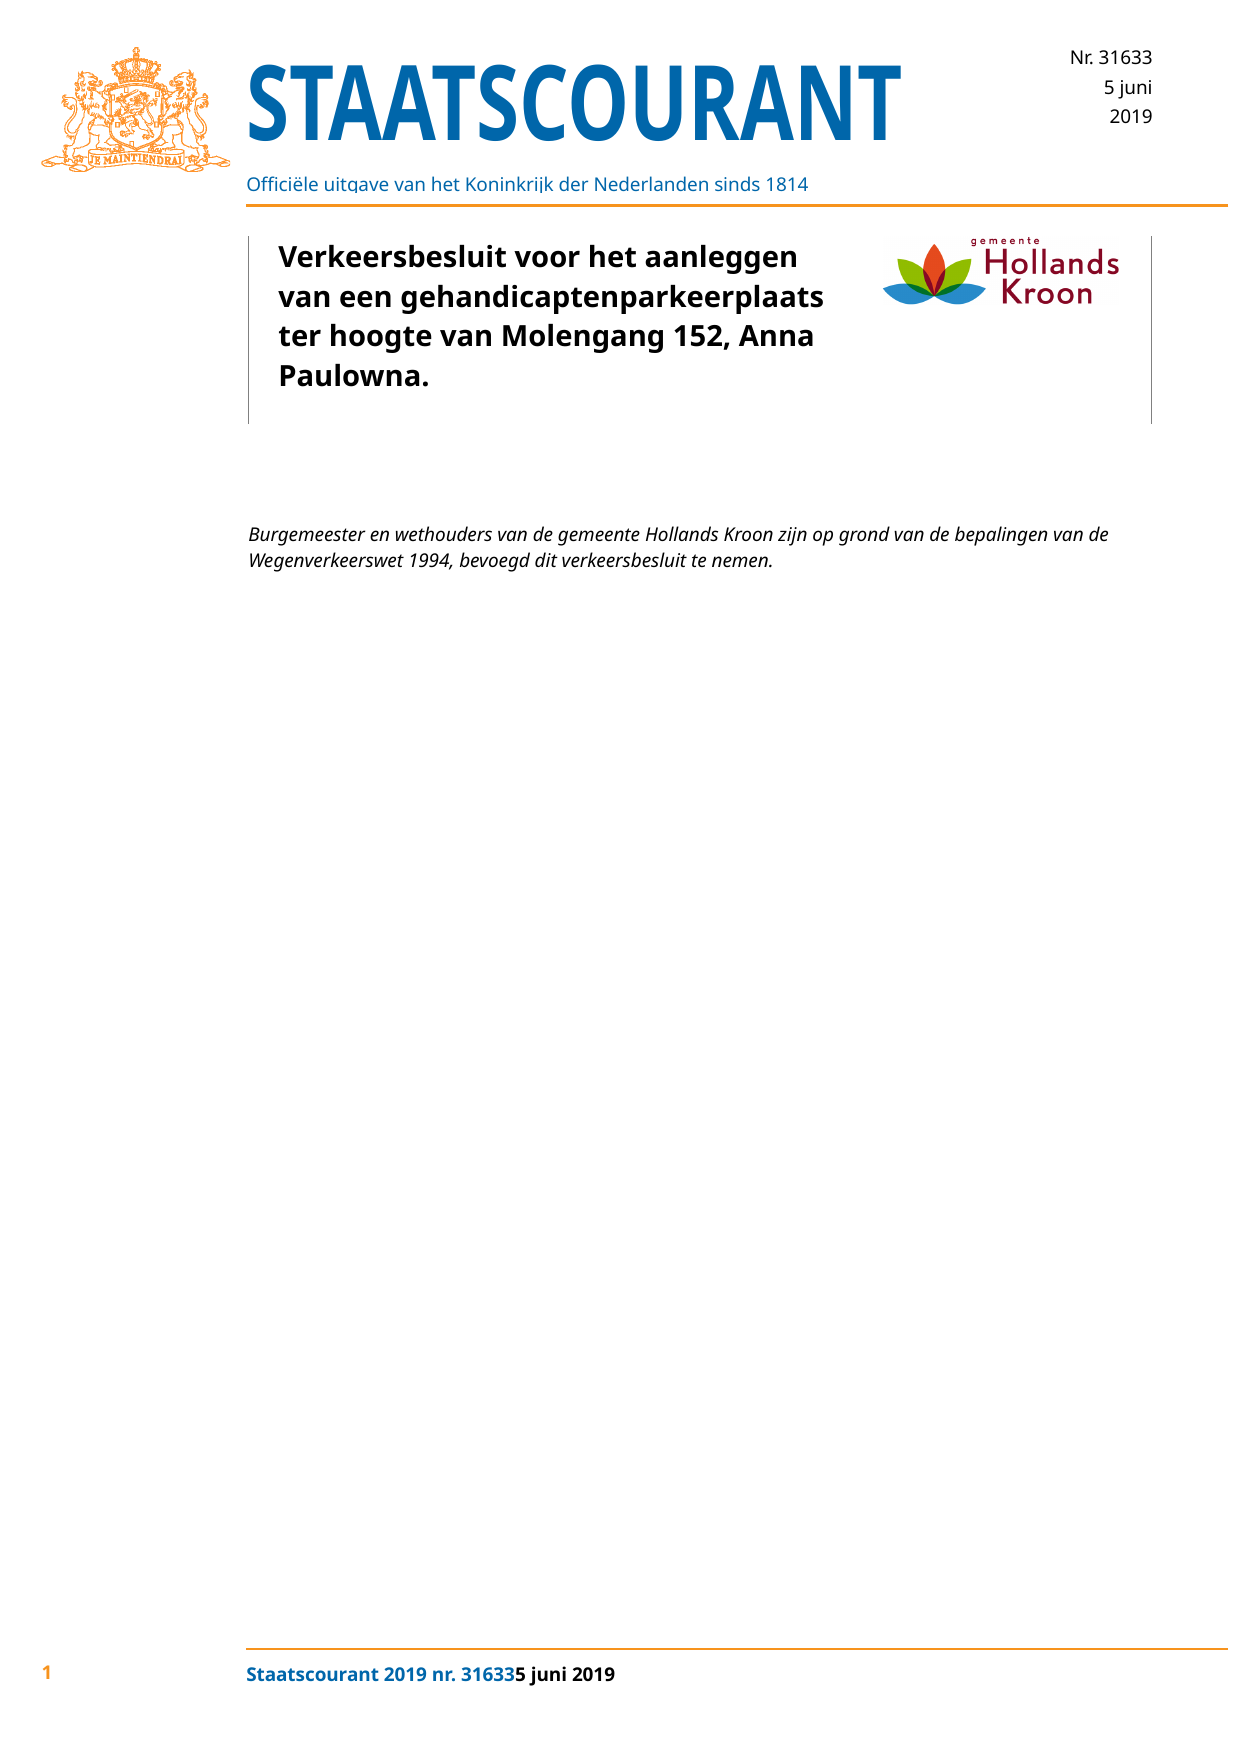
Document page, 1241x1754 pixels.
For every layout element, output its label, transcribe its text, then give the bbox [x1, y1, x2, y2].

table_header Verkeersbesluit voor het aanleggen van een gehandicaptenparkeerplaats ter hoogte van Molengang 152, Anna Paulowna. [249, 236, 850, 424]
picture [41, 47, 231, 172]
text Burgemeester en wethouders van de gemeente Hollands Kroon zijn op grond van de bepalingen van de Wegenverkeerswet 1994, bevoegd dit verkeersbesluit te nemen. [248, 521, 1152, 573]
table_header [850, 236, 1151, 424]
picture [882, 236, 1119, 305]
